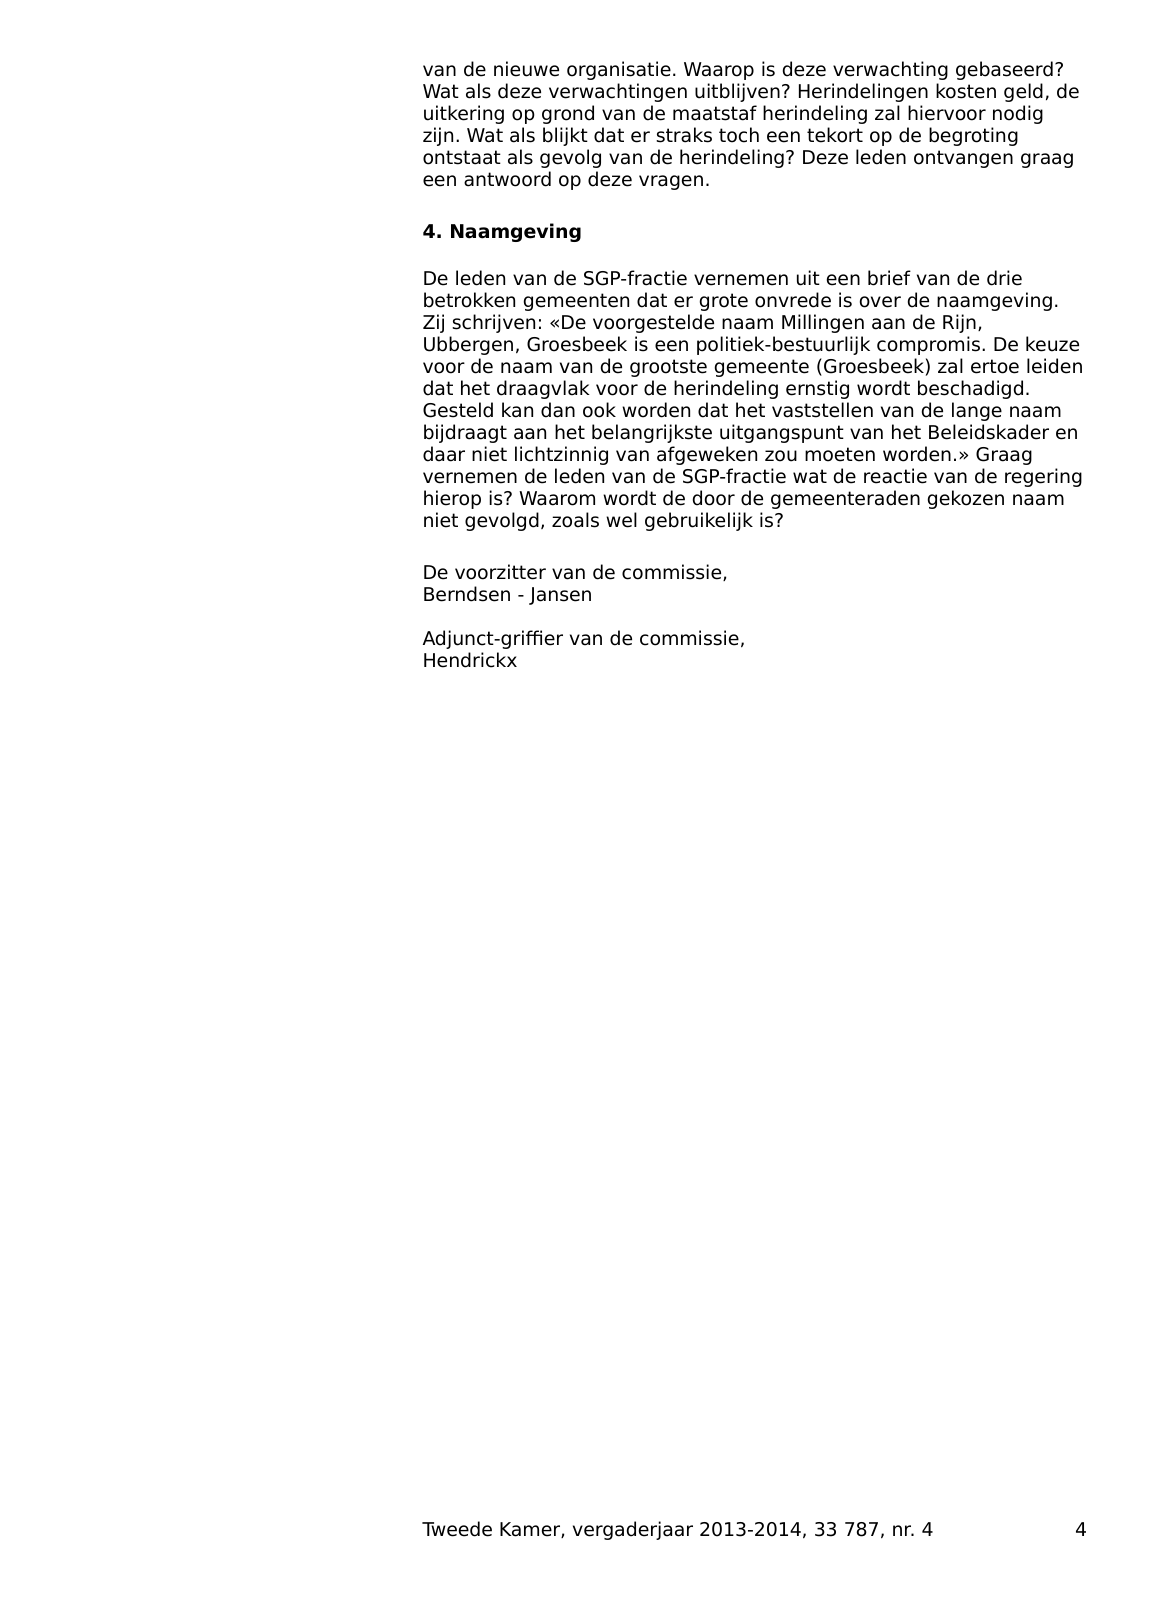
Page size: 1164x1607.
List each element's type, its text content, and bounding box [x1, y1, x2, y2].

text De voorzitter van de commissie, Berndsen - Jansen [422, 562, 1087, 606]
text Adjunct-griffier van de commissie, Hendrickx [422, 628, 1087, 672]
text De leden van de SGP-fractie vernemen uit een brief van de drie betrokken gemeenten dat er grote onvrede is over de naamgeving. Zij schrijven: «De voorgestelde naam Millingen aan de Rijn, Ubbergen, Groesbeek is een politiek-bestuurlijk compromis. De keuze voor de naam van de grootste gemeente (Groesbeek) zal ertoe leiden dat het draagvlak voor de herindeling ernstig wordt beschadigd. Gesteld kan dan ook worden dat het vaststellen van de lange naam bijdraagt aan het belangrijkste uitgangspunt van het Beleidskader en daar niet lichtzinnig van afgeweken zou moeten worden.» Graag vernemen de leden van de SGP-fractie wat de reactie van de regering hierop is? Waarom wordt de door de gemeenteraden gekozen naam niet gevolgd, zoals wel gebruikelijk is? [422, 268, 1087, 532]
text van de nieuwe organisatie. Waarop is deze verwachting gebaseerd? Wat als deze verwachtingen uitblijven? Herindelingen kosten geld, de uitkering op grond van de maatstaf herindeling zal hiervoor nodig zijn. Wat als blijkt dat er straks toch een tekort op de begroting ontstaat als gevolg van de herindeling? Deze leden ontvangen graag een antwoord op deze vragen. [422, 59, 1087, 191]
subtitle 4. Naamgeving [422, 221, 1087, 243]
